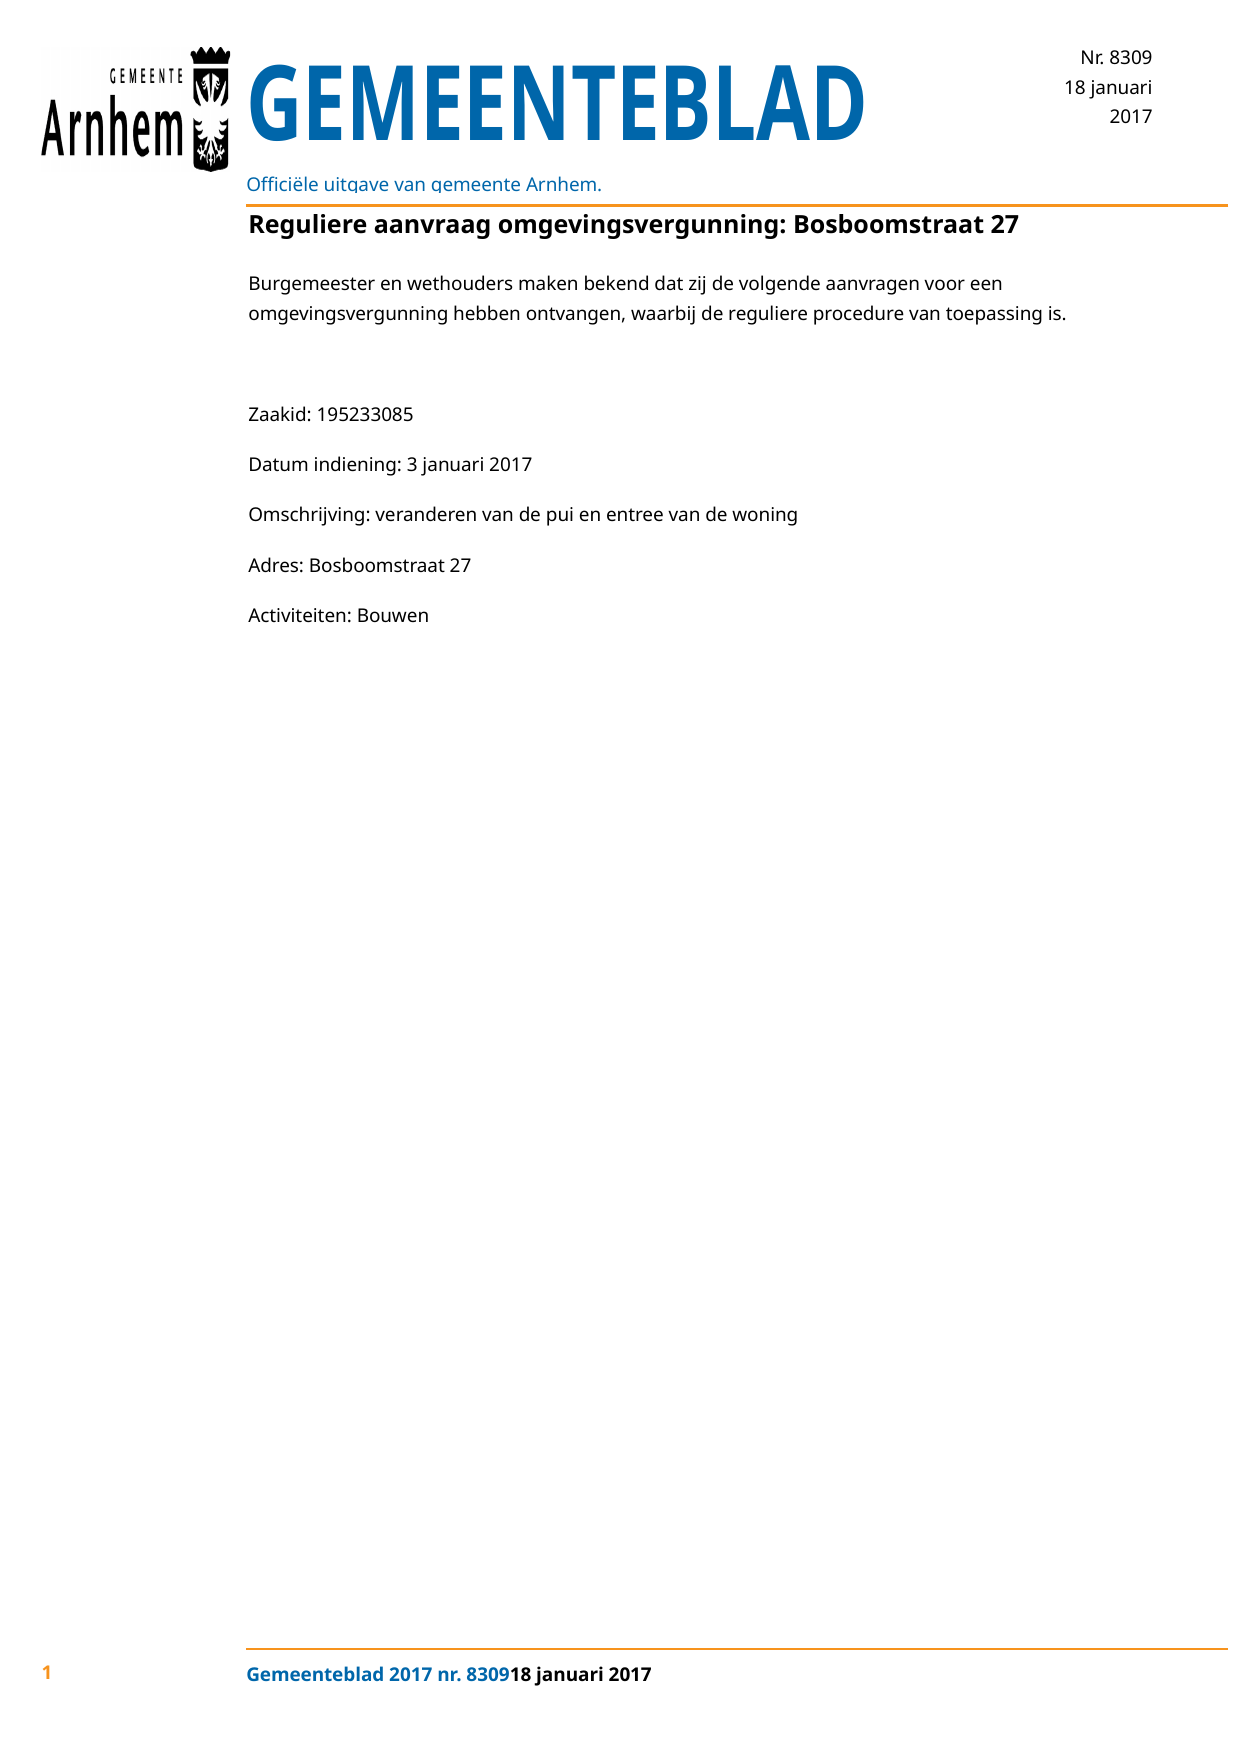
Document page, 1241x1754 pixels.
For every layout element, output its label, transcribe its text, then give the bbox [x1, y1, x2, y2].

text Reguliere aanvraag omgevingsvergunning: Bosboomstraat 27 [248, 207, 1152, 241]
picture [41, 47, 231, 172]
text Adres: Bosboomstraat 27 [248, 552, 1152, 578]
text Activiteiten: Bouwen [248, 602, 1152, 628]
text Datum indiening: 3 januari 2017 [248, 451, 1152, 477]
text Omschrijving: veranderen van de pui en entree van de woning [248, 502, 1152, 527]
text Zaakid: 195233085 [248, 401, 1152, 426]
text Burgemeester en wethouders maken bekend dat zij de volgende aanvragen voor een omgevingsvergunning hebben ontvangen, waarbij de reguliere procedure van toepassing is. [248, 270, 1152, 326]
